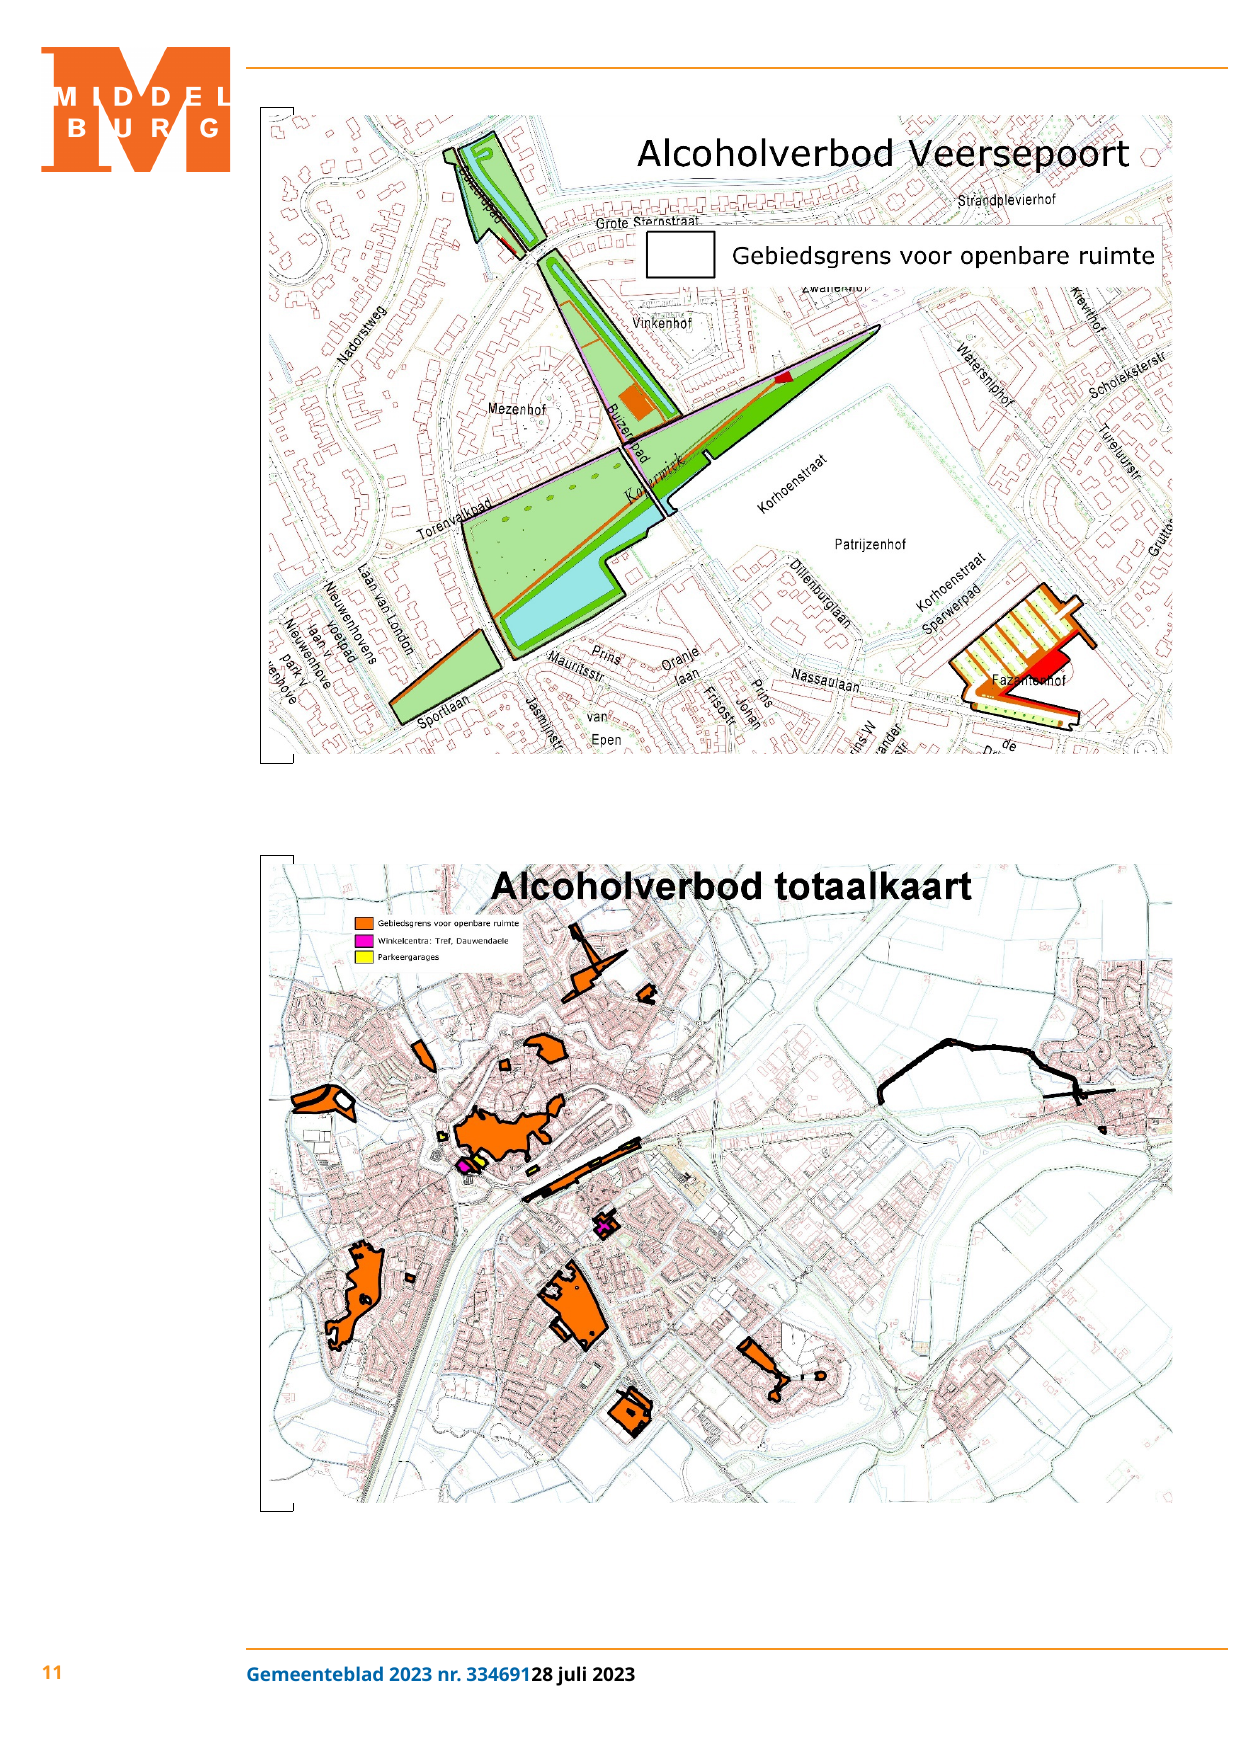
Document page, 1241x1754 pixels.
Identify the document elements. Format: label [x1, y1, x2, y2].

picture [268, 115, 1173, 754]
picture [41, 47, 231, 172]
picture [268, 864, 1173, 1503]
